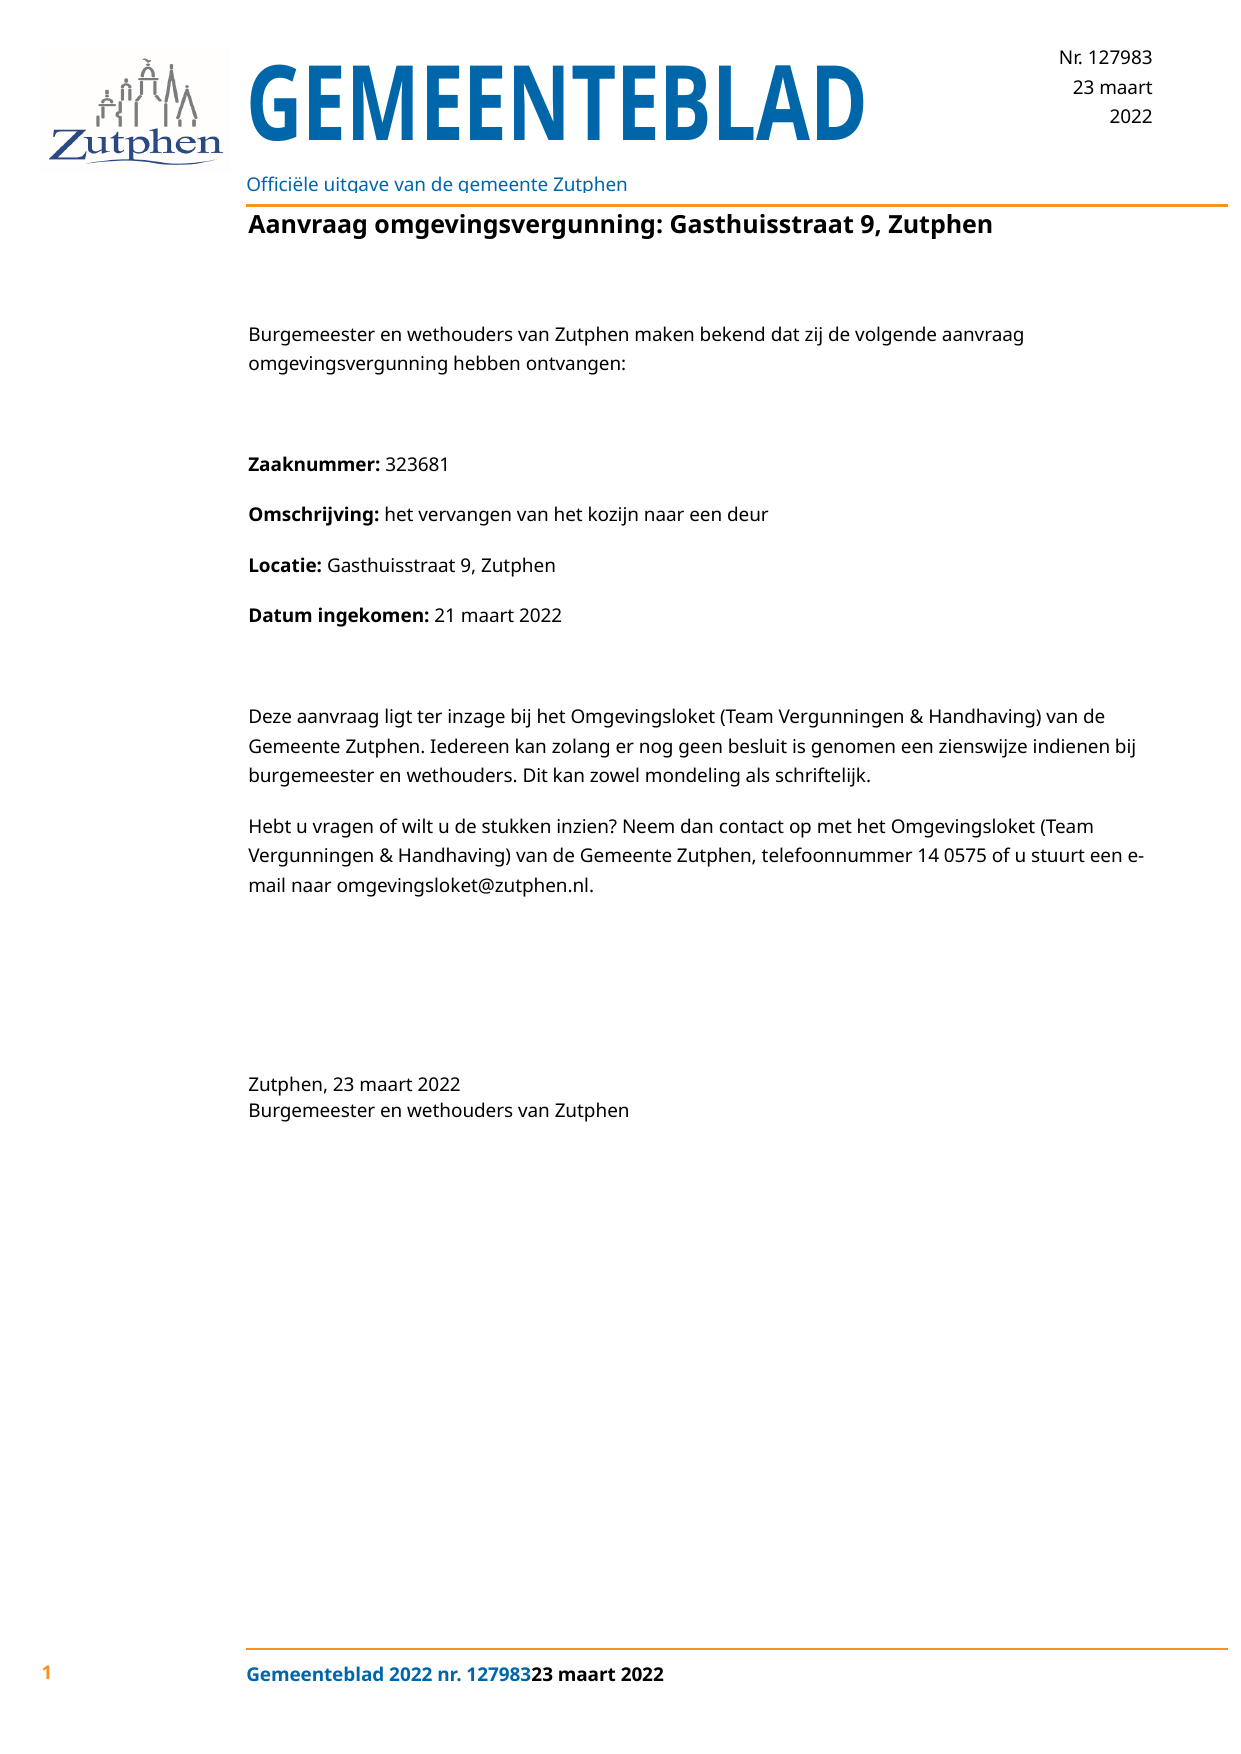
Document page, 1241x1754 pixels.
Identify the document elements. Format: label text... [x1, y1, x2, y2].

text Burgemeester en wethouders van Zutphen maken bekend dat zij de volgende aanvraag omgevingsvergunning hebben ontvangen: [248, 321, 1152, 376]
text Aanvraag omgevingsvergunning: Gasthuisstraat 9, Zutphen [248, 207, 1152, 241]
text Locatie: Gasthuisstraat 9, Zutphen [248, 552, 1152, 578]
text Zutphen, 23 maart 2022 [248, 1071, 1152, 1097]
text Zaaknummer: 323681 [248, 451, 1152, 477]
text Datum ingekomen: 21 maart 2022 [248, 602, 1152, 628]
text Hebt u vragen of wilt u de stukken inzien? Neem dan contact op met het Omgevingsloket (Team Vergunningen & Handhaving) van de Gemeente Zutphen, telefoonnummer 14 0575 of u stuurt een e-mail naar omgevingsloket@zutphen.nl. [248, 813, 1152, 898]
text Burgemeester en wethouders van Zutphen [248, 1097, 1152, 1122]
picture [41, 47, 231, 172]
text Deze aanvraag ligt ter inzage bij het Omgevingsloket (Team Vergunningen & Handhaving) van de Gemeente Zutphen. Iedereen kan zolang er nog geen besluit is genomen een zienswijze indienen bij burgemeester en wethouders. Dit kan zowel mondeling als schriftelijk. [248, 703, 1152, 788]
text Omschrijving: het vervangen van het kozijn naar een deur [248, 502, 1152, 527]
